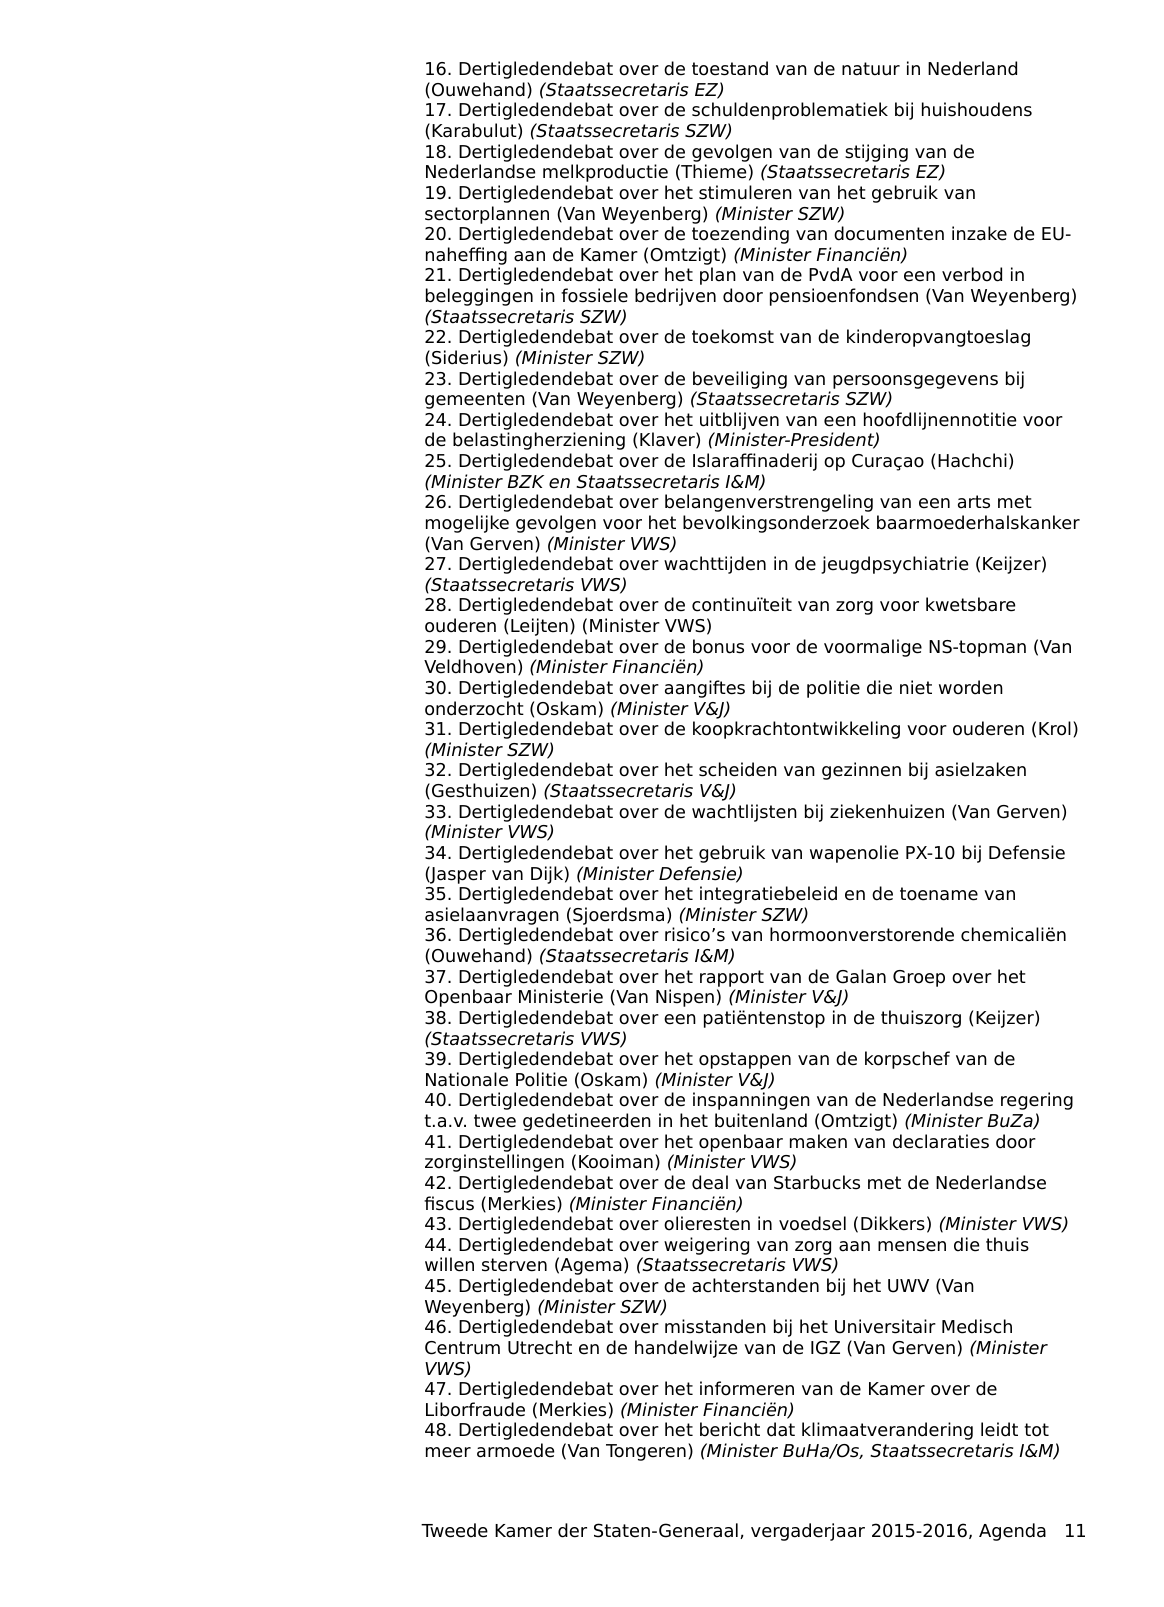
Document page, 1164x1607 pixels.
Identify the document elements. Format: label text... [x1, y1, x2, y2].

table_cell 19. Dertigledendebat over het stimuleren van het gebruik van sectorplannen (Van Weyenberg) (Minister SZW) [418, 183, 1087, 224]
table_cell [401, 1235, 418, 1276]
table_cell [77, 1049, 401, 1090]
table_cell [77, 492, 401, 554]
table_cell 21. Dertigledendebat over het plan van de PvdA voor een verbod in beleggingen in fossiele bedrijven door pensioenfondsen (Van Weyenberg) (Staatssecretaris SZW) [418, 265, 1087, 327]
table_cell 39. Dertigledendebat over het opstappen van de korpschef van de Nationale Politie (Oskam) (Minister V&J) [418, 1049, 1087, 1090]
table_cell [401, 678, 418, 719]
table_cell [77, 410, 401, 451]
table_cell [401, 1276, 418, 1317]
table_cell 42. Dertigledendebat over de deal van Starbucks met de Nederlandse fiscus (Merkies) (Minister Financiën) [418, 1173, 1087, 1214]
table_cell [77, 554, 401, 595]
table_cell 47. Dertigledendebat over het informeren van de Kamer over de Liborfraude (Merkies) (Minister Financiën) [418, 1379, 1087, 1420]
table_cell [401, 967, 418, 1008]
table_cell 23. Dertigledendebat over de beveiliging van persoonsgegevens bij gemeenten (Van Weyenberg) (Staatssecretaris SZW) [418, 369, 1087, 410]
table_cell [77, 1173, 401, 1214]
table_cell [401, 1090, 418, 1132]
table_cell [401, 1420, 418, 1462]
table_cell [401, 410, 418, 451]
table_cell 30. Dertigledendebat over aangiftes bij de politie die niet worden onderzocht (Oskam) (Minister V&J) [418, 678, 1087, 719]
table_cell 25. Dertigledendebat over de Islaraffinaderij op Curaçao (Hachchi) (Minister BZK en Staatssecretaris I&M) [418, 451, 1087, 492]
table_cell [77, 1276, 401, 1317]
table_cell [77, 1008, 401, 1049]
table_cell 18. Dertigledendebat over de gevolgen van de stijging van de Nederlandse melkproductie (Thieme) (Staatssecretaris EZ) [418, 142, 1087, 183]
table_cell [77, 142, 401, 183]
table_cell 37. Dertigledendebat over het rapport van de Galan Groep over het Openbaar Ministerie (Van Nispen) (Minister V&J) [418, 967, 1087, 1008]
table_cell [401, 142, 418, 183]
table_cell [401, 760, 418, 802]
table_cell [77, 1317, 401, 1379]
table_cell [77, 1214, 401, 1235]
table_cell [77, 451, 401, 492]
table_cell [401, 925, 418, 967]
table_cell 32. Dertigledendebat over het scheiden van gezinnen bij asielzaken (Gesthuizen) (Staatssecretaris V&J) [418, 760, 1087, 802]
table_cell 41. Dertigledendebat over het openbaar maken van declaraties door zorginstellingen (Kooiman) (Minister VWS) [418, 1132, 1087, 1173]
table_cell [401, 492, 418, 554]
table_cell [77, 595, 401, 637]
table_cell [77, 265, 401, 327]
table_cell [77, 369, 401, 410]
table_cell [401, 1132, 418, 1173]
table_cell [401, 265, 418, 327]
table_cell 35. Dertigledendebat over het integratiebeleid en de toename van asielaanvragen (Sjoerdsma) (Minister SZW) [418, 884, 1087, 925]
table_cell [401, 1049, 418, 1090]
table_cell [77, 224, 401, 265]
table_cell [77, 637, 401, 678]
table_cell [77, 678, 401, 719]
table_cell [401, 451, 418, 492]
table_cell 34. Dertigledendebat over het gebruik van wapenolie PX-10 bij Defensie (Jasper van Dijk) (Minister Defensie) [418, 843, 1087, 884]
table_cell [77, 1379, 401, 1420]
table_cell 38. Dertigledendebat over een patiëntenstop in de thuiszorg (Keijzer) (Staatssecretaris VWS) [418, 1008, 1087, 1049]
table_cell [77, 59, 401, 100]
table_cell 24. Dertigledendebat over het uitblijven van een hoofdlijnennotitie voor de belastingherziening (Klaver) (Minister-President) [418, 410, 1087, 451]
table_cell 44. Dertigledendebat over weigering van zorg aan mensen die thuis willen sterven (Agema) (Staatssecretaris VWS) [418, 1235, 1087, 1276]
table_cell 33. Dertigledendebat over de wachtlijsten bij ziekenhuizen (Van Gerven) (Minister VWS) [418, 802, 1087, 843]
table_cell 36. Dertigledendebat over risico’s van hormoonverstorende chemicaliën (Ouwehand) (Staatssecretaris I&M) [418, 925, 1087, 967]
table_cell 31. Dertigledendebat over de koopkrachtontwikkeling voor ouderen (Krol) (Minister SZW) [418, 719, 1087, 760]
table_cell [77, 843, 401, 884]
table_cell [77, 802, 401, 843]
table_cell 48. Dertigledendebat over het bericht dat klimaatverandering leidt tot meer armoede (Van Tongeren) (Minister BuHa/Os, Staatssecretaris I&M) [418, 1420, 1087, 1462]
table_cell [77, 327, 401, 368]
table_cell [401, 100, 418, 142]
table_cell 16. Dertigledendebat over de toestand van de natuur in Nederland (Ouwehand) (Staatssecretaris EZ) [418, 59, 1087, 100]
table_cell [401, 224, 418, 265]
table_cell 20. Dertigledendebat over de toezending van documenten inzake de EU-naheffing aan de Kamer (Omtzigt) (Minister Financiën) [418, 224, 1087, 265]
table_cell [77, 183, 401, 224]
table_cell 17. Dertigledendebat over de schuldenproblematiek bij huishoudens (Karabulut) (Staatssecretaris SZW) [418, 100, 1087, 142]
table_cell [401, 59, 418, 100]
table_cell [401, 554, 418, 595]
table_cell [77, 1420, 401, 1462]
table_cell [77, 884, 401, 925]
table_cell [77, 1090, 401, 1132]
table_cell [401, 595, 418, 637]
table_cell 40. Dertigledendebat over de inspanningen van de Nederlandse regering t.a.v. twee gedetineerden in het buitenland (Omtzigt) (Minister BuZa) [418, 1090, 1087, 1132]
table_cell [401, 843, 418, 884]
table_cell 43. Dertigledendebat over olieresten in voedsel (Dikkers) (Minister VWS) [418, 1214, 1087, 1235]
table_cell 45. Dertigledendebat over de achterstanden bij het UWV (Van Weyenberg) (Minister SZW) [418, 1276, 1087, 1317]
table_cell [401, 637, 418, 678]
table_cell [401, 327, 418, 368]
table_cell [401, 1214, 418, 1235]
table_cell 27. Dertigledendebat over wachttijden in de jeugdpsychiatrie (Keijzer) (Staatssecretaris VWS) [418, 554, 1087, 595]
table_cell [401, 802, 418, 843]
table_cell [77, 1235, 401, 1276]
table_cell [401, 719, 418, 760]
table_cell [401, 183, 418, 224]
table_cell 29. Dertigledendebat over de bonus voor de voormalige NS-topman (Van Veldhoven) (Minister Financiën) [418, 637, 1087, 678]
table_cell [401, 1379, 418, 1420]
table_cell [401, 884, 418, 925]
table_cell [401, 369, 418, 410]
table_cell [77, 100, 401, 142]
table_cell 22. Dertigledendebat over de toekomst van de kinderopvangtoeslag (Siderius) (Minister SZW) [418, 327, 1087, 368]
table_cell [401, 1173, 418, 1214]
table_cell 28. Dertigledendebat over de continuïteit van zorg voor kwetsbare ouderen (Leijten) (Minister VWS) [418, 595, 1087, 637]
table_cell [401, 1008, 418, 1049]
table_cell [77, 925, 401, 967]
table_cell [401, 1317, 418, 1379]
table_cell [77, 760, 401, 802]
table_cell [77, 967, 401, 1008]
table_cell 46. Dertigledendebat over misstanden bij het Universitair Medisch Centrum Utrecht en de handelwijze van de IGZ (Van Gerven) (Minister VWS) [418, 1317, 1087, 1379]
table_cell 26. Dertigledendebat over belangenverstrengeling van een arts met mogelijke gevolgen voor het bevolkingsonderzoek baarmoederhalskanker (Van Gerven) (Minister VWS) [418, 492, 1087, 554]
table_cell [77, 1132, 401, 1173]
table_cell [77, 719, 401, 760]
